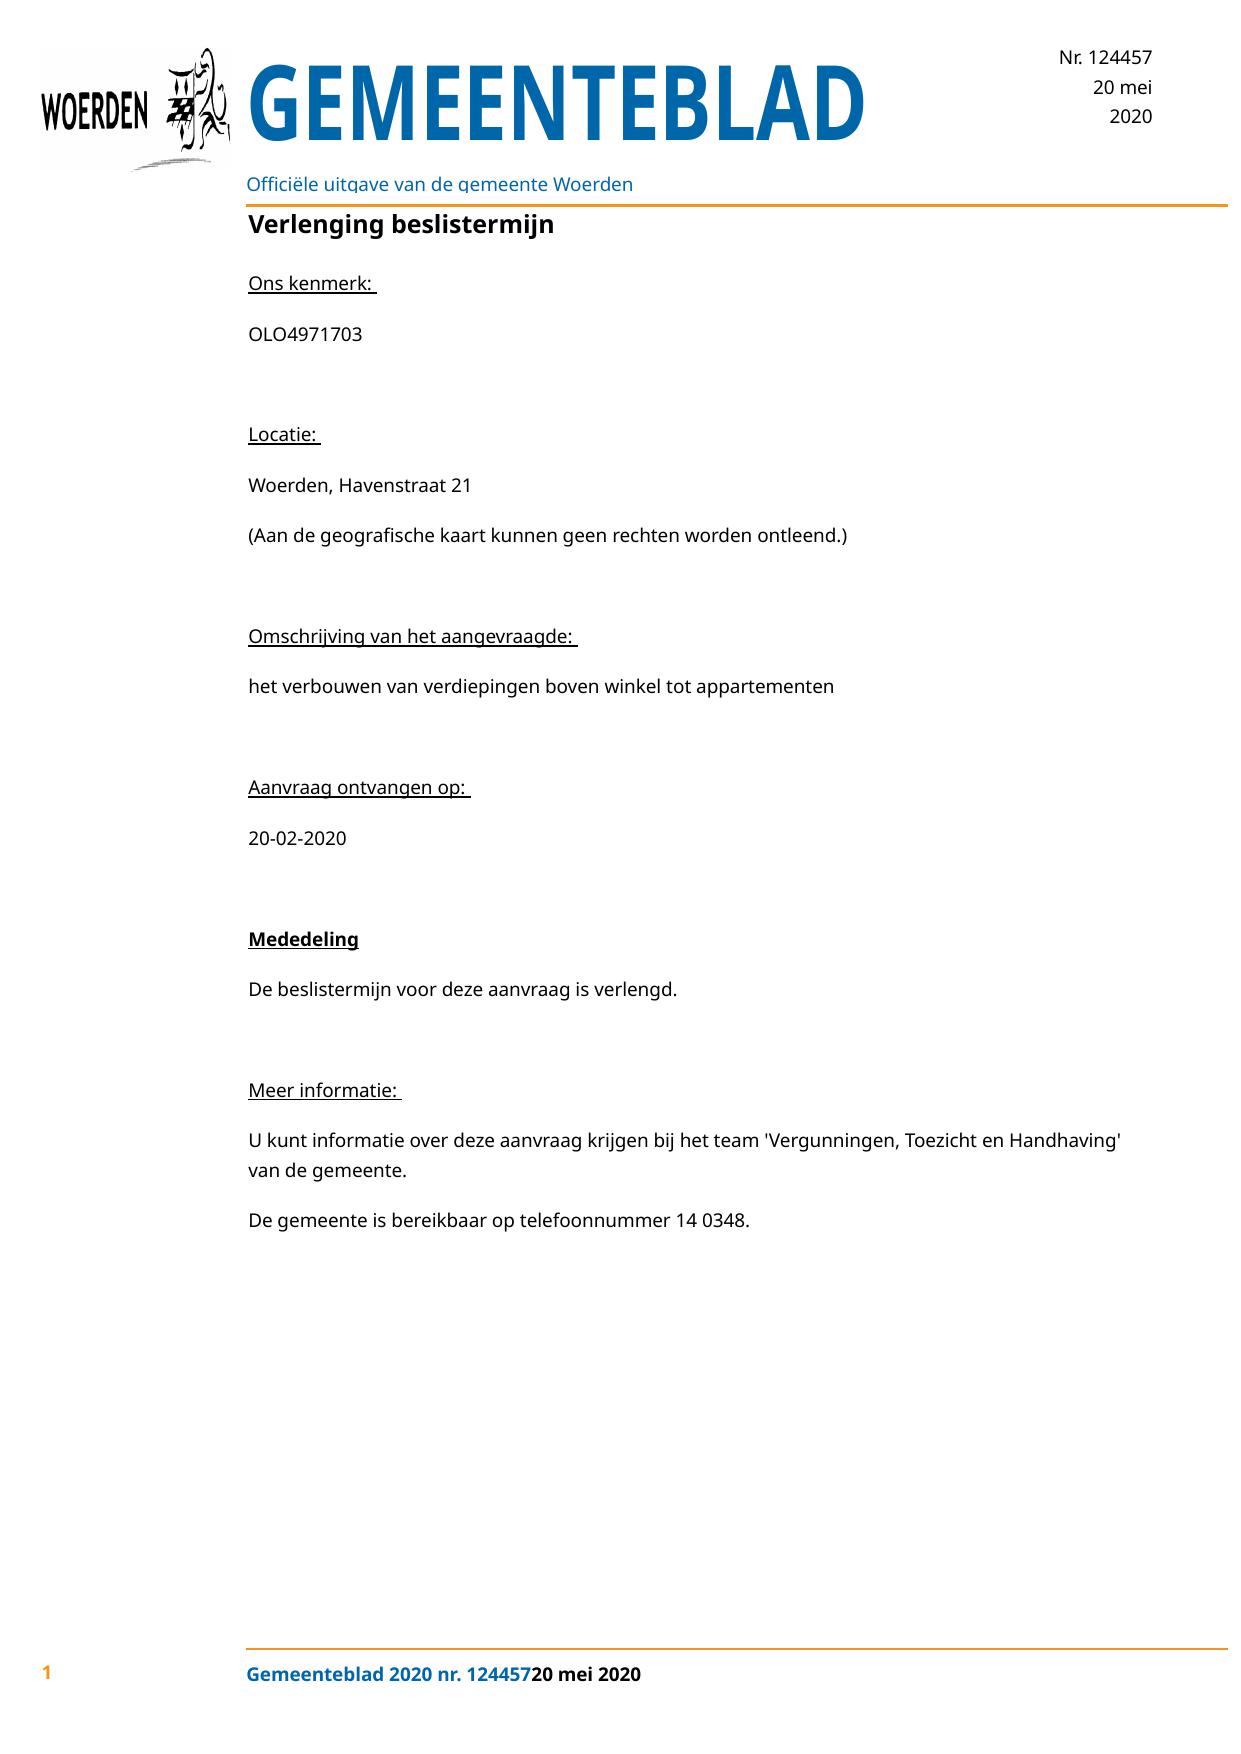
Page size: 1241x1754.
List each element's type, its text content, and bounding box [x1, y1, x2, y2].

text Mededeling [248, 926, 1152, 951]
text Aanvraag ontvangen op: [248, 774, 1152, 800]
text De gemeente is bereikbaar op telefoonnummer 14 0348. [248, 1207, 1152, 1233]
text Meer informatie: [248, 1077, 1152, 1103]
text U kunt informatie over deze aanvraag krijgen bij het team 'Vergunningen, Toezicht en Handhaving' van de gemeente. [248, 1127, 1152, 1183]
text Ons kenmerk: [248, 270, 1152, 296]
text het verbouwen van verdiepingen boven winkel tot appartementen [248, 674, 1152, 699]
text Verlenging beslistermijn [248, 207, 1152, 241]
text De beslistermijn voor deze aanvraag is verlengd. [248, 976, 1152, 1002]
picture [41, 47, 231, 172]
text (Aan de geografische kaart kunnen geen rechten worden ontleend.) [248, 522, 1152, 548]
text Woerden, Havenstraat 21 [248, 472, 1152, 498]
text Omschrijving van het aangevraagde: [248, 623, 1152, 649]
text OLO4971703 [248, 321, 1152, 346]
text 20-02-2020 [248, 825, 1152, 851]
text Locatie: [248, 422, 1152, 447]
